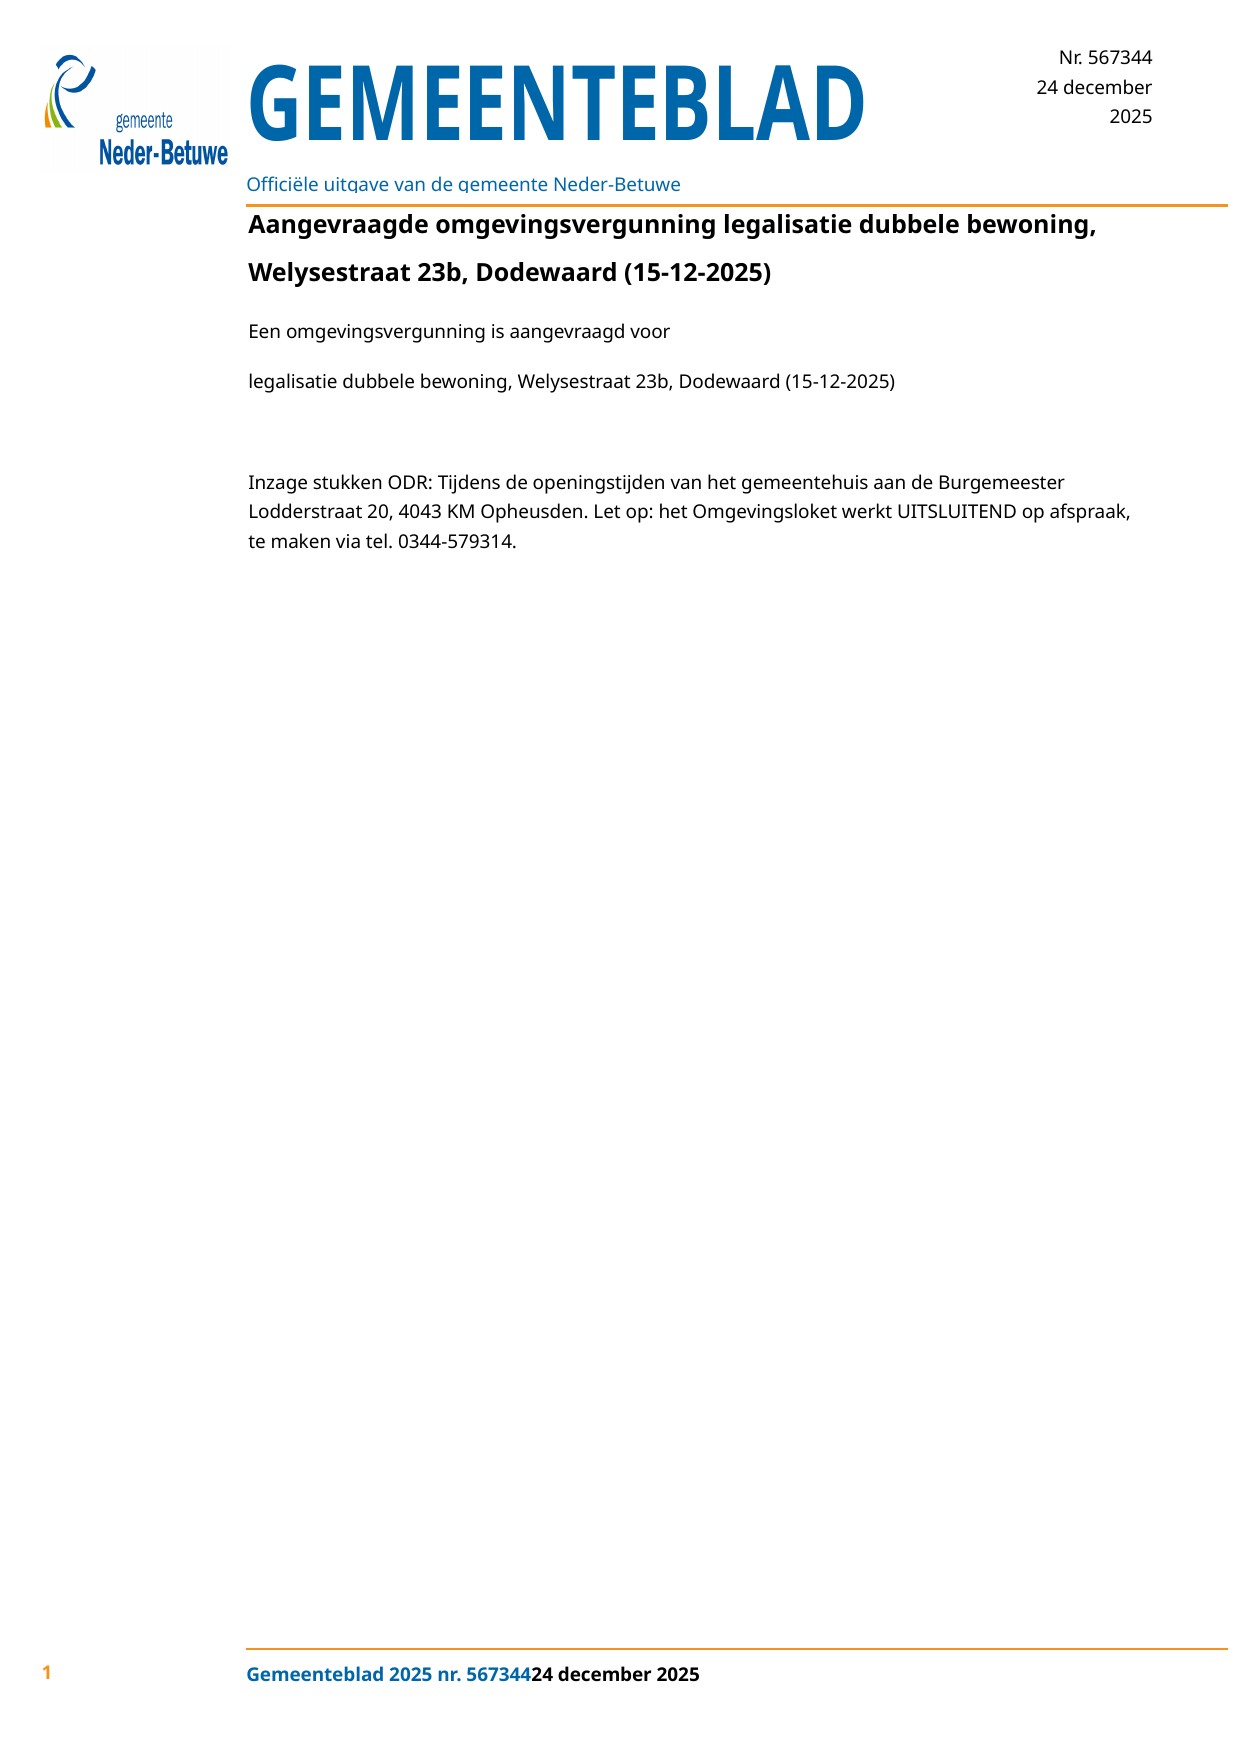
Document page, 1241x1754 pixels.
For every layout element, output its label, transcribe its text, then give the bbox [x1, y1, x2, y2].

text Een omgevingsvergunning is aangevraagd voor [248, 318, 1152, 344]
text legalisatie dubbele bewoning, Welysestraat 23b, Dodewaard (15-12-2025) [248, 368, 1152, 394]
text Aangevraagde omgevingsvergunning legalisatie dubbele bewoning, Welysestraat 23b, Dodewaard (15-12-2025) [248, 207, 1152, 288]
picture [41, 47, 231, 172]
text Inzage stukken ODR: Tijdens de openingstijden van het gemeentehuis aan de Burgemeester Lodderstraat 20, 4043 KM Opheusden. Let op: het Omgevingsloket werkt UITSLUITEND op afspraak, te maken via tel. 0344-579314. [248, 469, 1152, 554]
